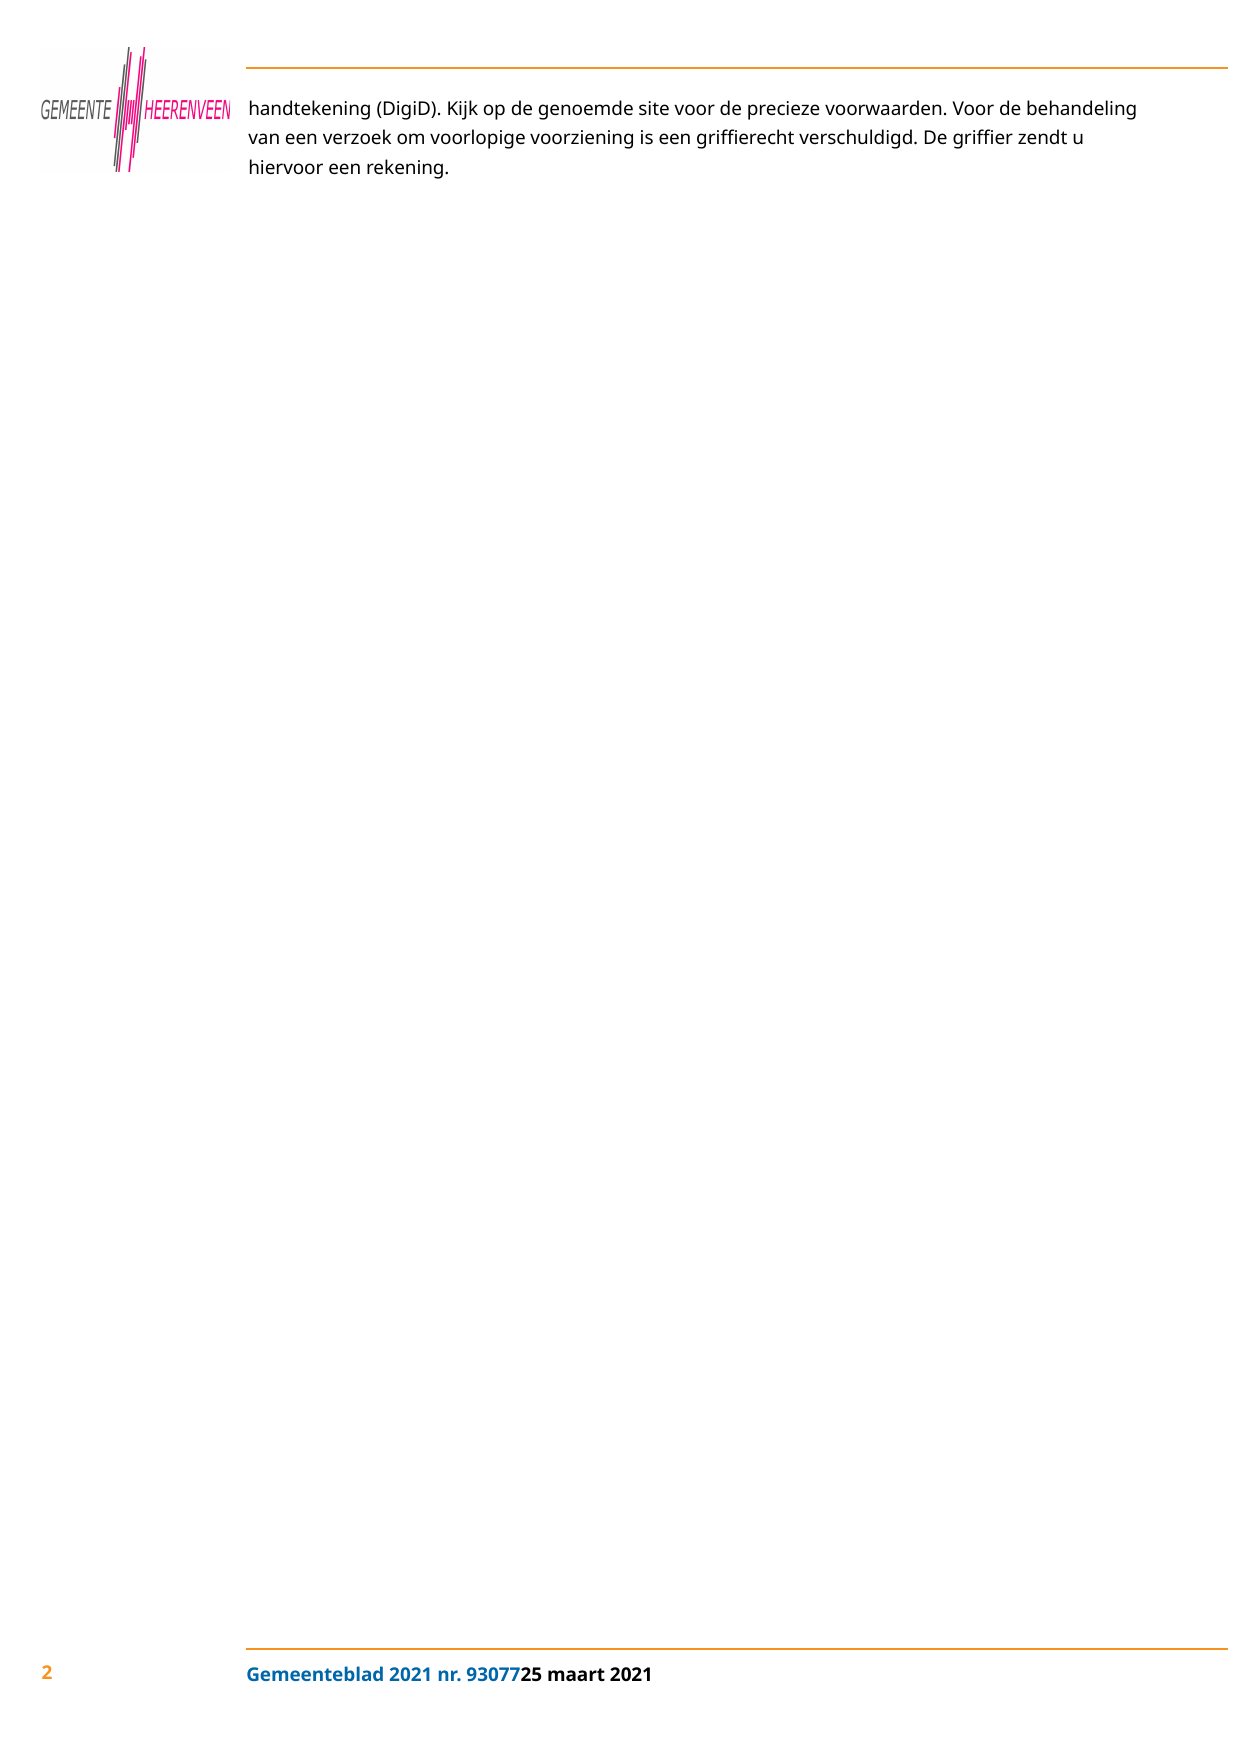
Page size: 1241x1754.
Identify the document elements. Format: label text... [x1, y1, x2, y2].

picture [41, 47, 231, 172]
text handtekening (DigiD). Kijk op de genoemde site voor de precieze voorwaarden. Voor de behandeling van een verzoek om voorlopige voorziening is een griffierecht verschuldigd. De griffier zendt u hiervoor een rekening. [248, 95, 1152, 180]
